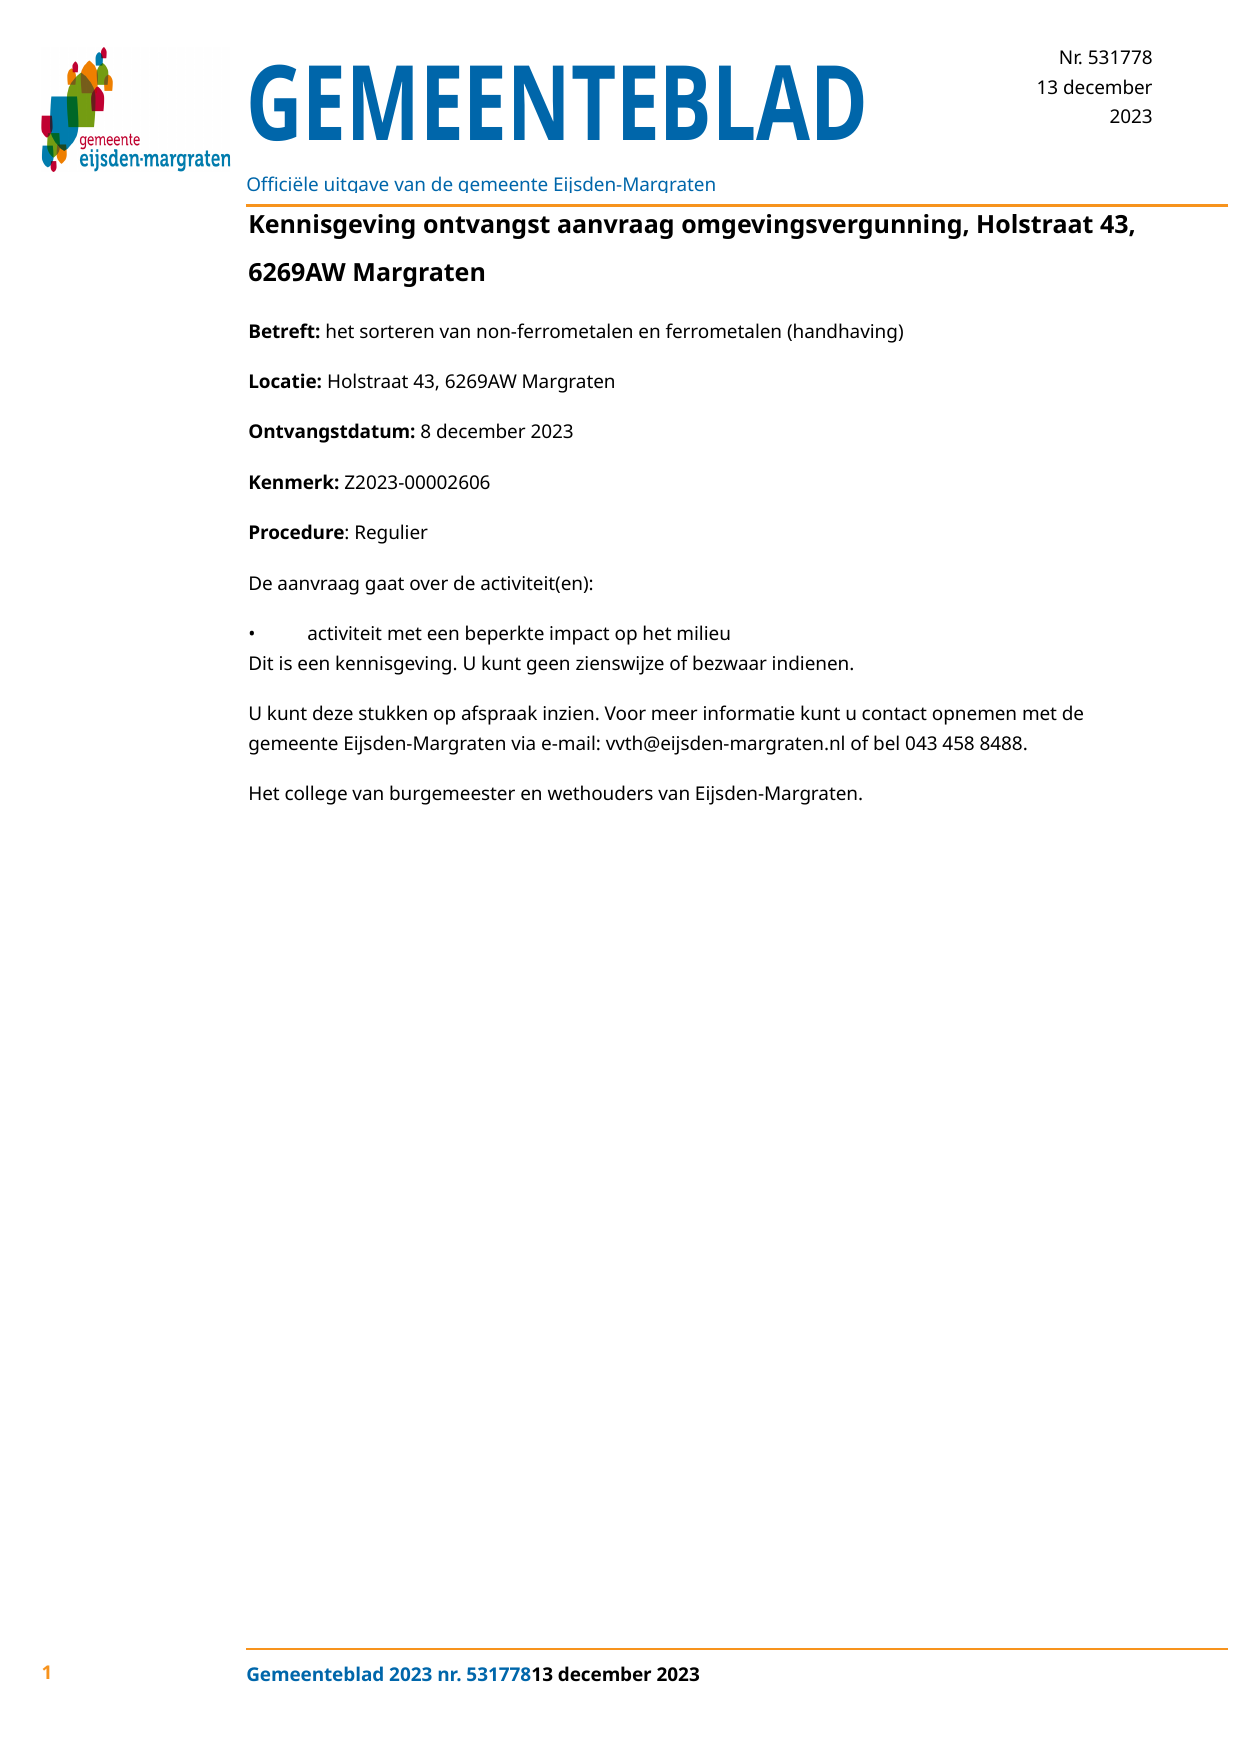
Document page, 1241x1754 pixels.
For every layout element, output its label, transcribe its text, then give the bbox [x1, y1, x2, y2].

text Ontvangstdatum: 8 december 2023 [248, 419, 1152, 444]
text Procedure: Regulier [248, 519, 1152, 545]
text Dit is een kennisgeving. U kunt geen zienswijze of bezwaar indienen. [248, 650, 1152, 676]
text Locatie: Holstraat 43, 6269AW Margraten [248, 368, 1152, 394]
text U kunt deze stukken op afspraak inzien. Voor meer informatie kunt u contact opnemen met de gemeente Eijsden-Margraten via e-mail: vvth@eijsden-margraten.nl of bel 043 458 8488. [248, 700, 1152, 756]
list activiteit met een beperkte impact op het milieu [248, 620, 1152, 646]
text Het college van burgemeester en wethouders van Eijsden-Margraten. [248, 780, 1152, 806]
text Kennisgeving ontvangst aanvraag omgevingsvergunning, Holstraat 43, 6269AW Margraten [248, 207, 1152, 288]
picture [41, 47, 231, 172]
text Betreft: het sorteren van non-ferrometalen en ferrometalen (handhaving) [248, 318, 1152, 344]
text Kenmerk: Z2023-00002606 [248, 469, 1152, 495]
text De aanvraag gaat over de activiteit(en): [248, 570, 1152, 596]
